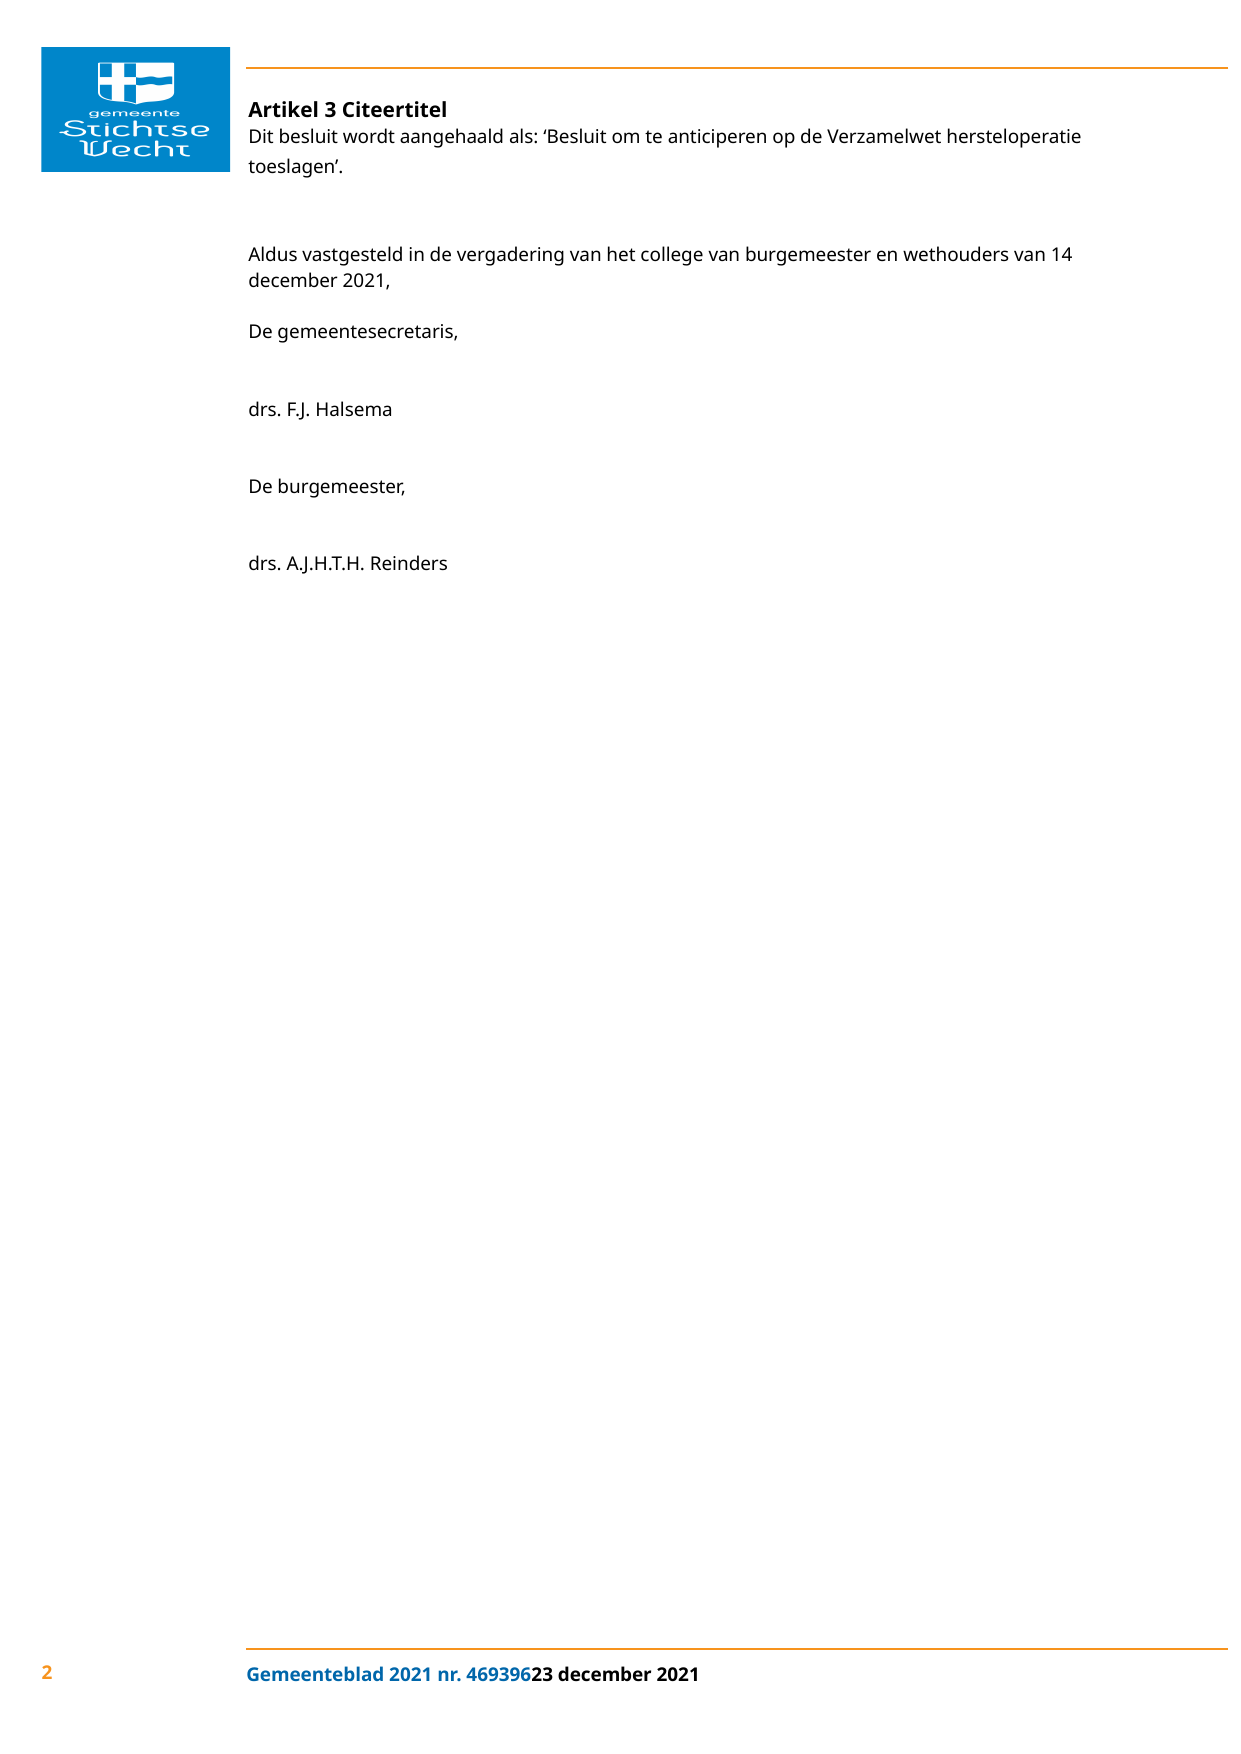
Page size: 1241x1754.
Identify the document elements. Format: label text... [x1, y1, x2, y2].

text Artikel 3 Citeertitel [248, 95, 1152, 123]
text Aldus vastgesteld in de vergadering van het college van burgemeester en wethouders van 14 december 2021, [248, 242, 1152, 293]
text Dit besluit wordt aangehaald als: ‘Besluit om te anticiperen op de Verzamelwet hersteloperatie toeslagen’. [248, 123, 1152, 178]
text De gemeentesecretaris, [248, 319, 1152, 344]
text drs. F.J. Halsema [248, 396, 1152, 422]
picture [99, 63, 135, 101]
text drs. A.J.H.T.H. Reinders [248, 550, 1152, 576]
picture [137, 63, 174, 103]
text De burgemeester, [248, 473, 1152, 499]
